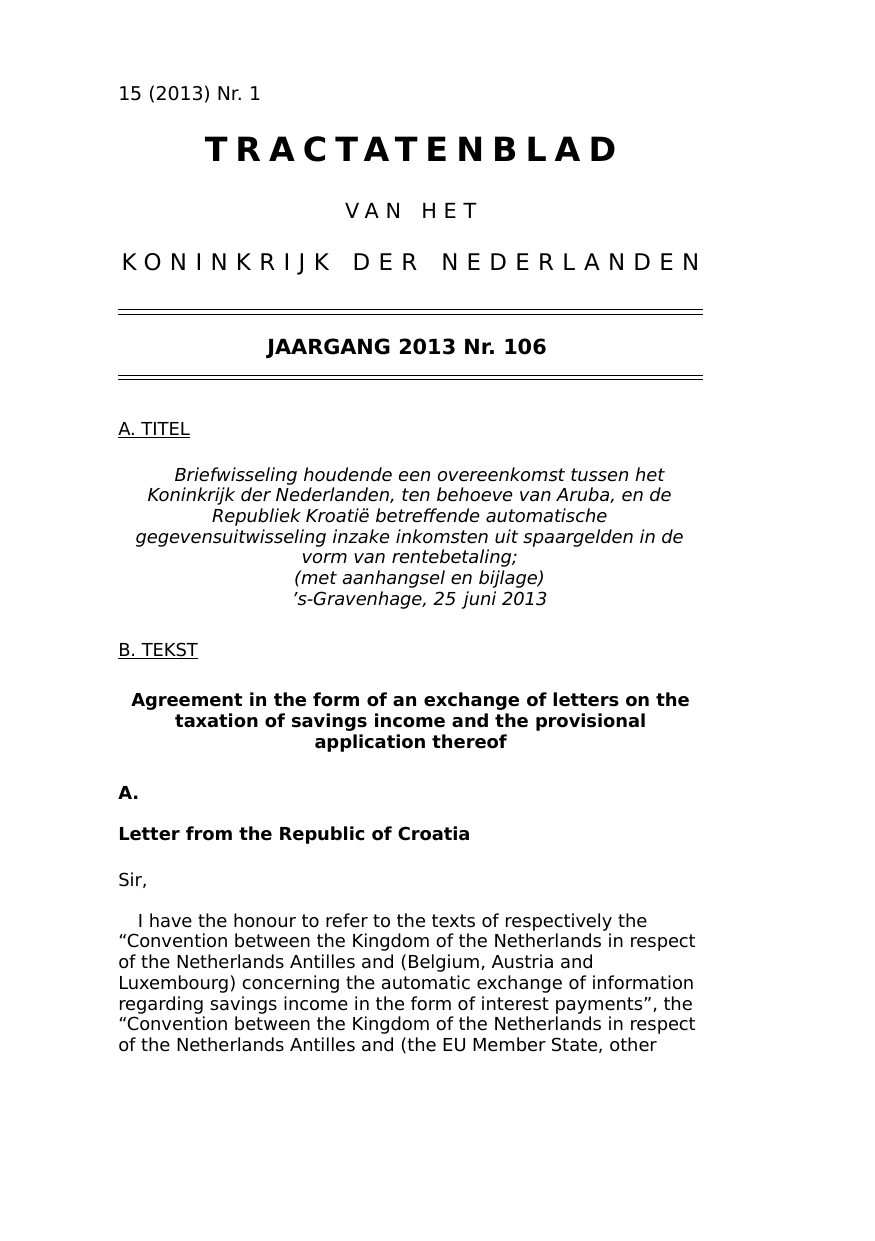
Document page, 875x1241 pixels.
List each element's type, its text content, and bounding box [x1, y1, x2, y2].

text 15 (2013) Nr. 1 [118, 83, 703, 105]
text KONINKRIJK DER NEDERLANDEN [118, 249, 703, 276]
text ’s-Gravenhage, 25 juni 2013 [118, 589, 703, 609]
text JAARGANG 2013 Nr. 106 [118, 335, 703, 359]
text (met aanhangsel en bijlage) [118, 568, 703, 589]
subtitle A. Letter from the Republic of Croatia [118, 782, 703, 845]
subtitle Agreement in the form of an exchange of letters on the taxation of savings income and the provisional application thereof [118, 690, 703, 752]
text VAN HET [118, 199, 703, 223]
subtitle B. TEKST [118, 639, 703, 660]
text Briefwisseling houdende een overeenkomst tussen het Koninkrijk der Nederlanden, ten behoeve van Aruba, en de Republiek Kroatië betreffende automatische gegevensuitwisseling inzake inkomsten uit spaargelden in de vorm van rentebetaling; [118, 464, 703, 568]
subtitle A. TITEL [118, 419, 703, 439]
text TRACTATENBLAD [118, 130, 703, 169]
text Sir, [118, 870, 703, 890]
text I have the honour to refer to the texts of respectively the “Convention between the Kingdom of the Netherlands in respect of the Netherlands Antilles and (Belgium, Austria and Luxembourg) concerning the automatic exchange of information regarding savings income in the form of interest payments”, the “Convention between the Kingdom of the Netherlands in respect of the Netherlands Antilles and (the EU Member State, other [118, 910, 703, 1056]
